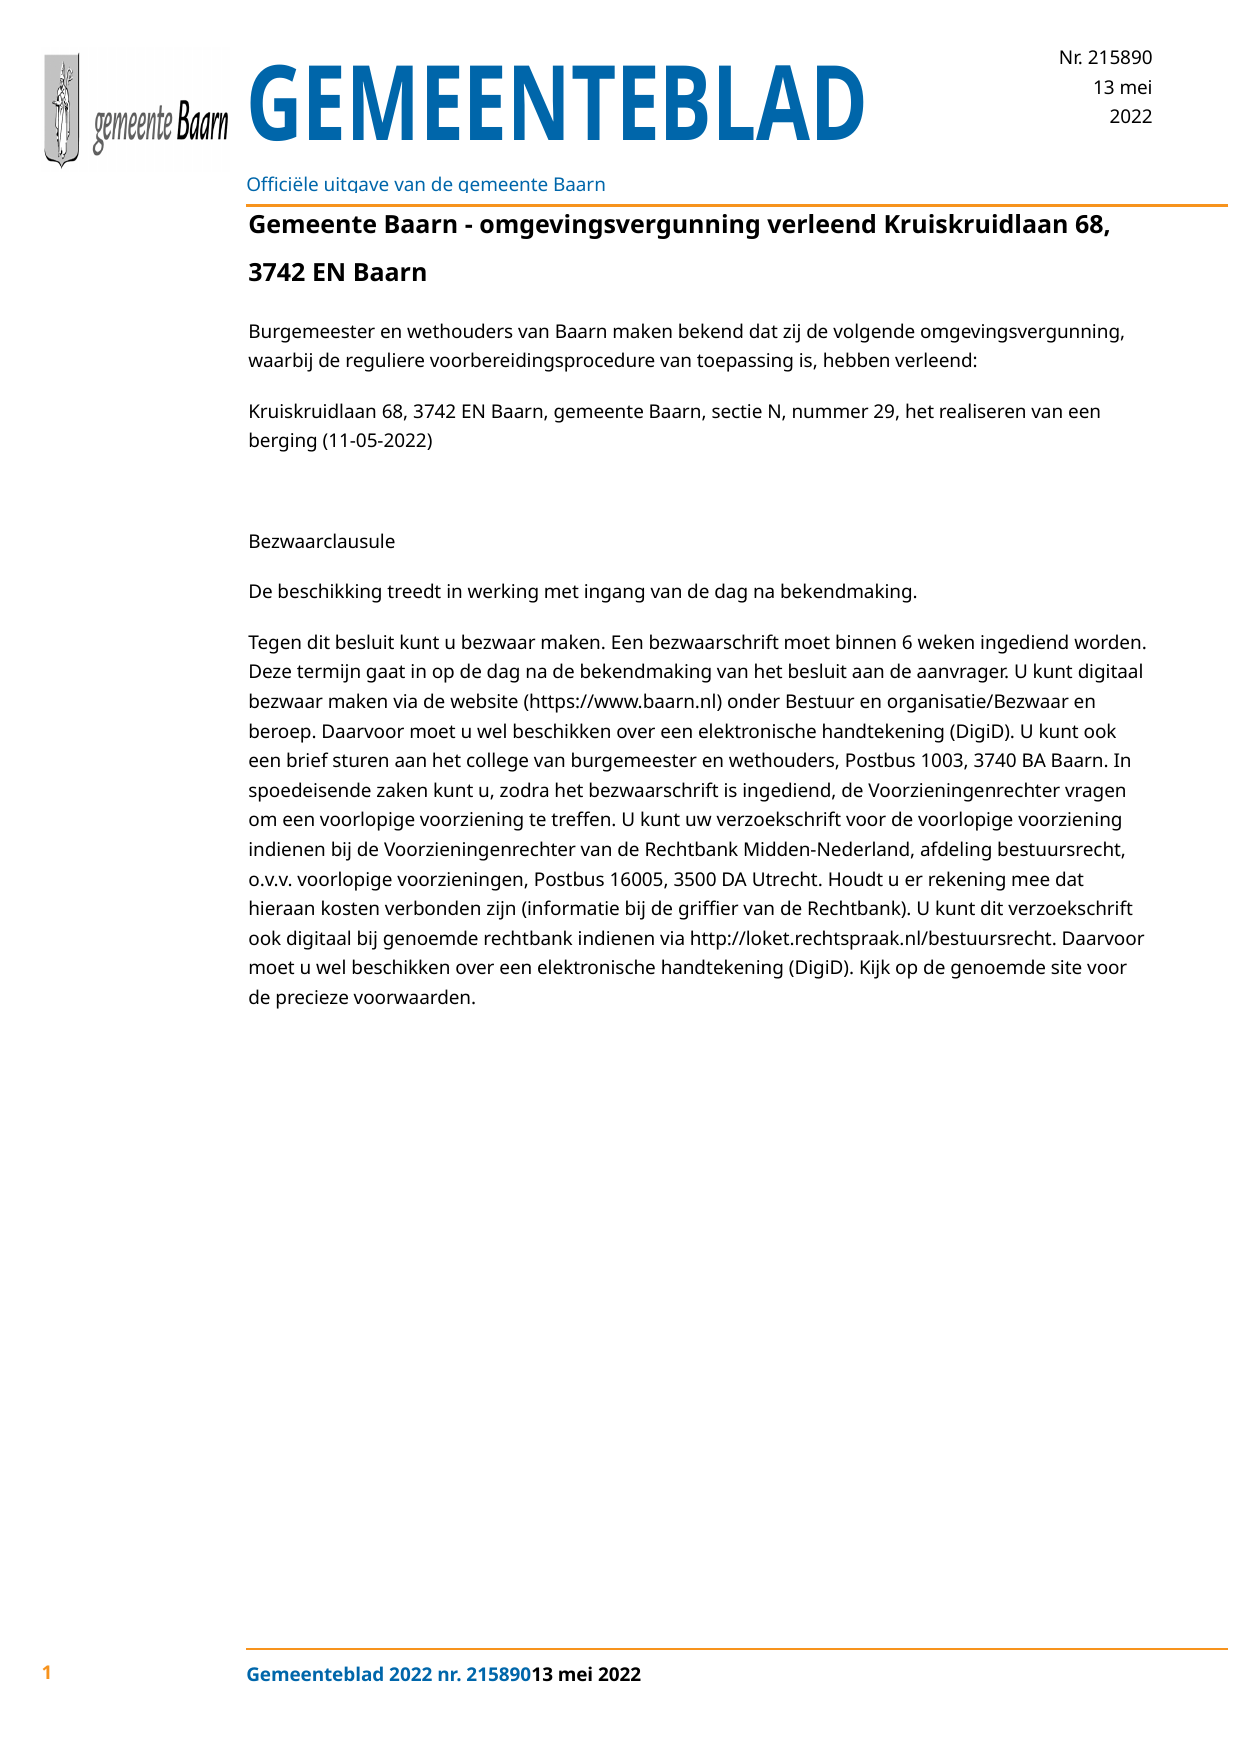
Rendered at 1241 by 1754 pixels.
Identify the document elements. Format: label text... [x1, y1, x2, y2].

text Gemeente Baarn - omgevingsvergunning verleend Kruiskruidlaan 68, 3742 EN Baarn [248, 207, 1152, 288]
text Kruiskruidlaan 68, 3742 EN Baarn, gemeente Baarn, sectie N, nummer 29, het realiseren van een berging (11-05-2022) [248, 398, 1152, 453]
text De beschikking treedt in werking met ingang van de dag na bekendmaking. [248, 579, 1152, 604]
text Burgemeester en wethouders van Baarn maken bekend dat zij de volgende omgevingsvergunning, waarbij de reguliere voorbereidingsprocedure van toepassing is, hebben verleend: [248, 318, 1152, 373]
text Tegen dit besluit kunt u bezwaar maken. Een bezwaarschrift moet binnen 6 weken ingediend worden. Deze termijn gaat in op de dag na de bekendmaking van het besluit aan de aanvrager. U kunt digitaal bezwaar maken via de website (https://www.baarn.nl) onder Bestuur en organisatie/Bezwaar en beroep. Daarvoor moet u wel beschikken over een elektronische handtekening (DigiD). U kunt ook een brief sturen aan het college van burgemeester en wethouders, Postbus 1003, 3740 BA Baarn. In spoedeisende zaken kunt u, zodra het bezwaarschrift is ingediend, de Voorzieningenrechter vragen om een voorlopige voorziening te treffen. U kunt uw verzoekschrift voor de voorlopige voorziening indienen bij de Voorzieningenrechter van de Rechtbank Midden-Nederland, afdeling bestuursrecht, o.v.v. voorlopige voorzieningen, Postbus 16005, 3500 DA Utrecht. Houdt u er rekening mee dat hieraan kosten verbonden zijn (informatie bij de griffier van de Rechtbank). U kunt dit verzoekschrift ook digitaal bij genoemde rechtbank indienen via http://loket.rechtspraak.nl/bestuursrecht. Daarvoor moet u wel beschikken over een elektronische handtekening (DigiD). Kijk op de genoemde site voor de precieze voorwaarden. [248, 629, 1152, 1010]
text Bezwaarclausule [248, 528, 1152, 554]
picture [41, 47, 231, 172]
